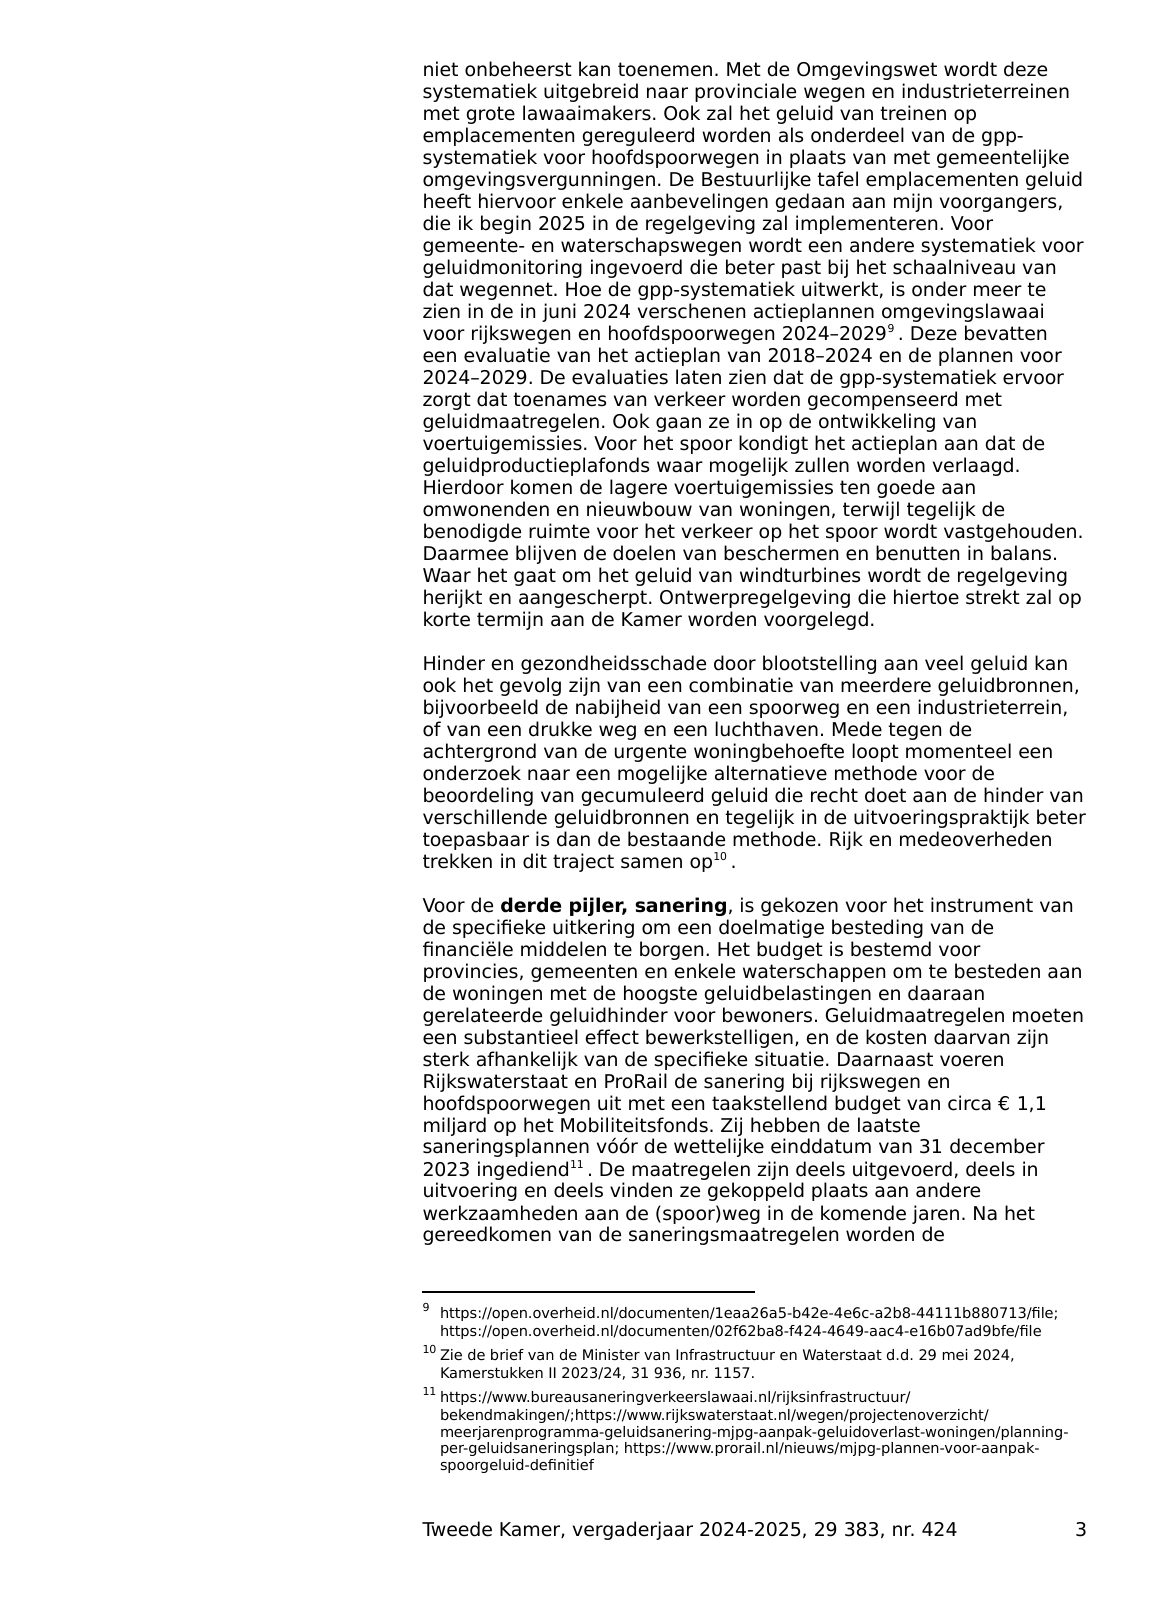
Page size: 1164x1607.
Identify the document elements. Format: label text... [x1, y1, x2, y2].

text https://www.bureausaneringverkeerslawaai.nl/rijksinfrastructuur/bekendmakingen/;https://www.rijkswaterstaat.nl/wegen/projectenoverzicht/meerjarenprogramma-geluidsanering-mjpg-aanpak-geluidoverlast-woningen/planning-per-geluidsaneringsplan; https://www.prorail.nl/nieuws/mjpg-plannen-voor-aanpak-spoorgeluid-definitief [422, 1385, 1087, 1474]
text niet onbeheerst kan toenemen. Met de Omgevingswet wordt deze systematiek uitgebreid naar provinciale wegen en industrieterreinen met grote lawaaimakers. Ook zal het geluid van treinen op emplacementen gereguleerd worden als onderdeel van de gpp-systematiek voor hoofdspoorwegen in plaats van met gemeentelijke omgevingsvergunningen. De Bestuurlijke tafel emplacementen geluid heeft hiervoor enkele aanbevelingen gedaan aan mijn voorgangers, die ik begin 2025 in de regelgeving zal implementeren. Voor gemeente- en waterschapswegen wordt een andere systematiek voor geluidmonitoring ingevoerd die beter past bij het schaalniveau van dat wegennet. Hoe de gpp-systematiek uitwerkt, is onder meer te zien in de in juni 2024 verschenen actieplannen omgevingslawaai voor rijkswegen en hoofdspoorwegen 2024–2029. Deze bevatten een evaluatie van het actieplan van 2018–2024 en de plannen voor 2024–2029. De evaluaties laten zien dat de gpp-systematiek ervoor zorgt dat toenames van verkeer worden gecompenseerd met geluidmaatregelen. Ook gaan ze in op de ontwikkeling van voertuigemissies. Voor het spoor kondigt het actieplan aan dat de geluidproductieplafonds waar mogelijk zullen worden verlaagd. Hierdoor komen de lagere voertuigemissies ten goede aan omwonenden en nieuwbouw van woningen, terwijl tegelijk de benodigde ruimte voor het verkeer op het spoor wordt vastgehouden. Daarmee blijven de doelen van beschermen en benutten in balans. [422, 59, 1087, 564]
text https://open.overheid.nl/documenten/1eaa26a5-b42e-4e6c-a2b8-44111b880713/file; https://open.overheid.nl/documenten/02f62ba8-f424-4649-aac4-e16b07ad9bfe/file [422, 1301, 1087, 1340]
text Zie de brief van de Minister van Infrastructuur en Waterstaat d.d. 29 mei 2024, Kamerstukken II 2023/24, 31 936, nr. 1157. [422, 1343, 1087, 1382]
text Voor de derde pijler, sanering, is gekozen voor het instrument van de specifieke uitkering om een doelmatige besteding van de financiële middelen te borgen. Het budget is bestemd voor provincies, gemeenten en enkele waterschappen om te besteden aan de woningen met de hoogste geluidbelastingen en daaraan gerelateerde geluidhinder voor bewoners. Geluidmaatregelen moeten een substantieel effect bewerkstelligen, en de kosten daarvan zijn sterk afhankelijk van de specifieke situatie. Daarnaast voeren Rijkswaterstaat en ProRail de sanering bij rijkswegen en hoofdspoorwegen uit met een taakstellend budget van circa € 1,1 miljard op het Mobiliteitsfonds. Zij hebben de laatste saneringsplannen vóór de wettelijke einddatum van 31 december 2023 ingediend. De maatregelen zijn deels uitgevoerd, deels in uitvoering en deels vinden ze gekoppeld plaats aan andere werkzaamheden aan de (spoor)weg in de komende jaren. Na het gereedkomen van de saneringsmaatregelen worden de [422, 895, 1087, 1246]
text Hinder en gezondheidsschade door blootstelling aan veel geluid kan ook het gevolg zijn van een combinatie van meerdere geluidbronnen, bijvoorbeeld de nabijheid van een spoorweg en een industrieterrein, of van een drukke weg en een luchthaven. Mede tegen de achtergrond van de urgente woningbehoefte loopt momenteel een onderzoek naar een mogelijke alternatieve methode voor de beoordeling van gecumuleerd geluid die recht doet aan de hinder van verschillende geluidbronnen en tegelijk in de uitvoeringspraktijk beter toepasbaar is dan de bestaande methode. Rijk en medeoverheden trekken in dit traject samen op. [422, 653, 1087, 872]
text Waar het gaat om het geluid van windturbines wordt de regelgeving herijkt en aangescherpt. Ontwerpregelgeving die hiertoe strekt zal op korte termijn aan de Kamer worden voorgelegd. [422, 564, 1087, 631]
